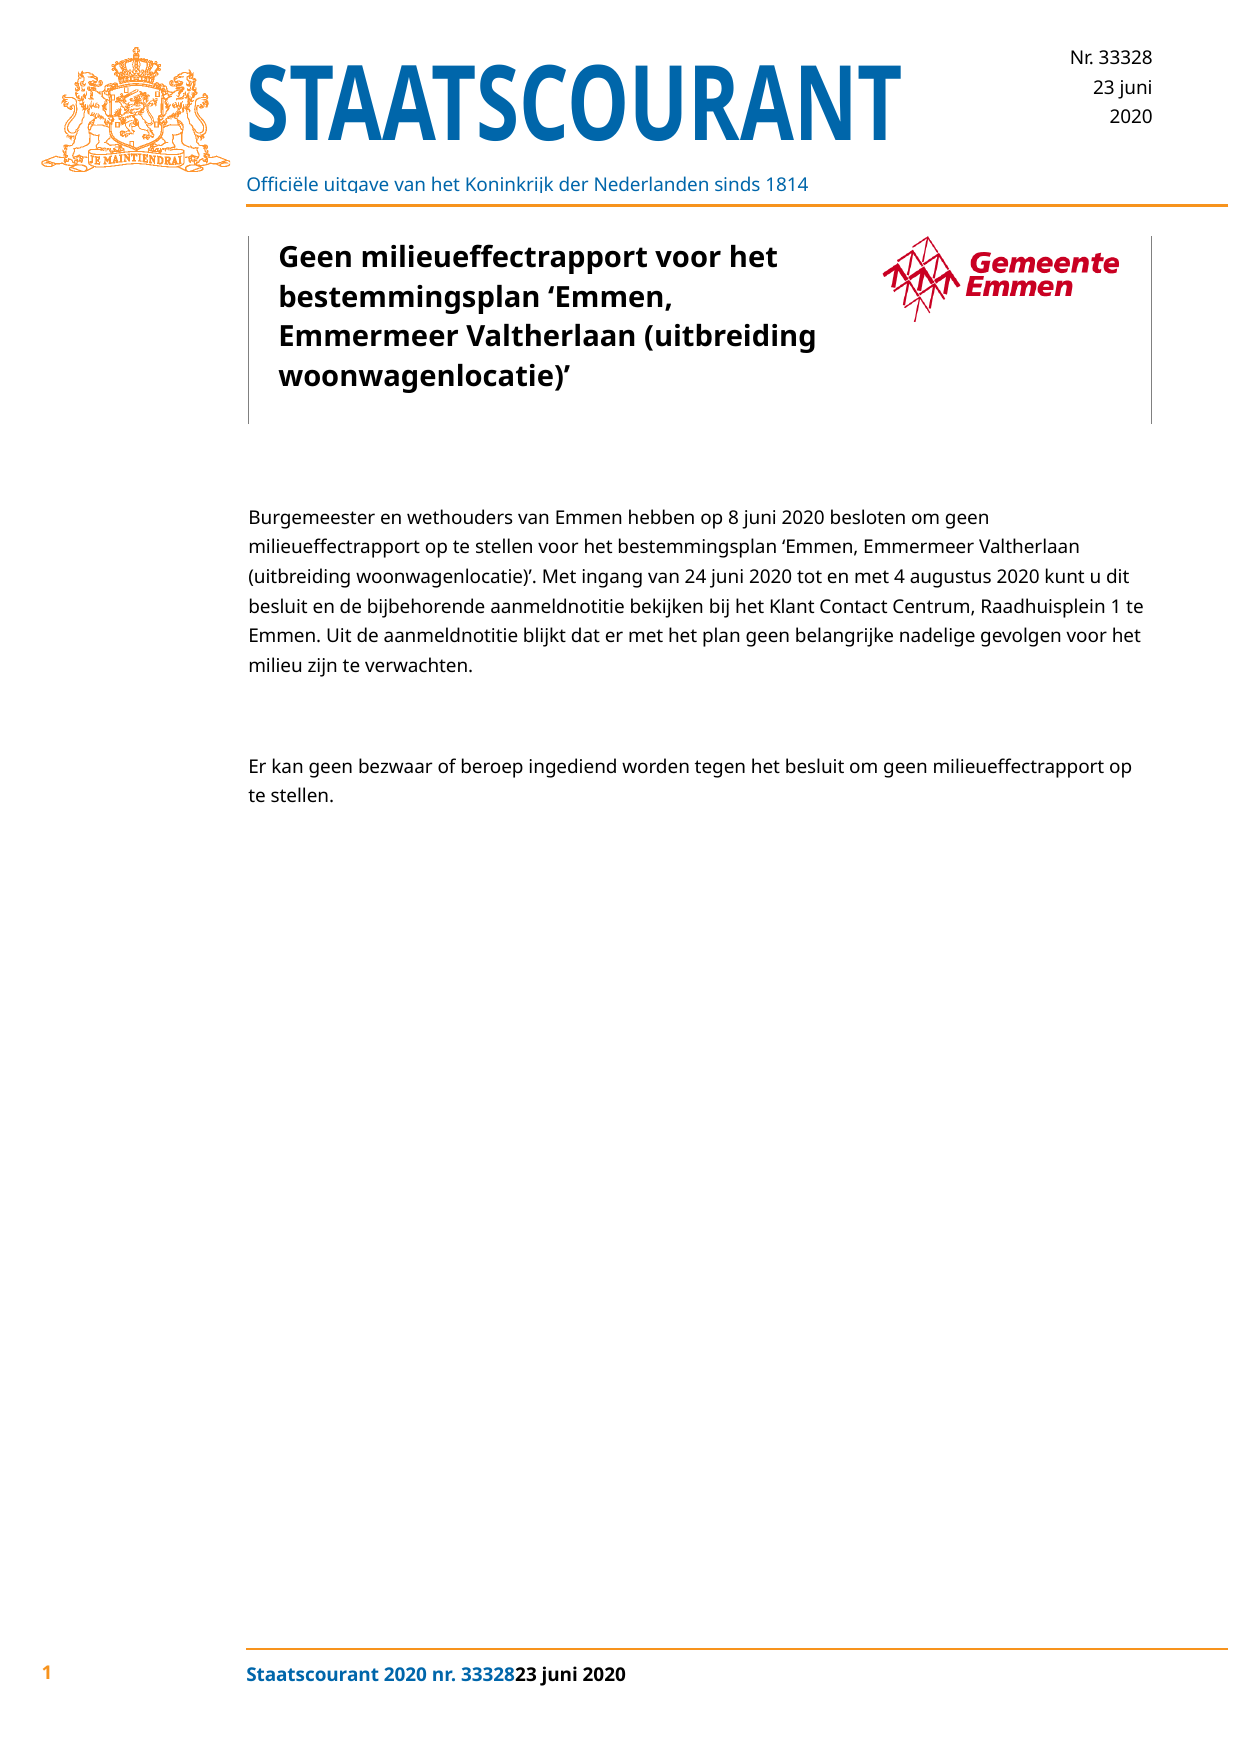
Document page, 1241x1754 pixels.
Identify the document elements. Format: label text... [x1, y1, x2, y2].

table_header Geen milieueffectrapport voor het bestemmingsplan ‘Emmen, Emmermeer Valtherlaan (uitbreiding woonwagenlocatie)’ [249, 236, 850, 424]
table_header [850, 236, 1151, 424]
picture [41, 47, 231, 172]
text Burgemeester en wethouders van Emmen hebben op 8 juni 2020 besloten om geen milieueffectrapport op te stellen voor het bestemmingsplan ‘Emmen, Emmermeer Valtherlaan (uitbreiding woonwagenlocatie)’. Met ingang van 24 juni 2020 tot en met 4 augustus 2020 kunt u dit besluit en de bijbehorende aanmeldnotitie bekijken bij het Klant Contact Centrum, Raadhuisplein 1 te Emmen. Uit de aanmeldnotitie blijkt dat er met het plan geen belangrijke nadelige gevolgen voor het milieu zijn te verwachten. [248, 504, 1152, 678]
picture [882, 236, 1119, 322]
text Er kan geen bezwaar of beroep ingediend worden tegen het besluit om geen milieueffectrapport op te stellen. [248, 753, 1152, 808]
